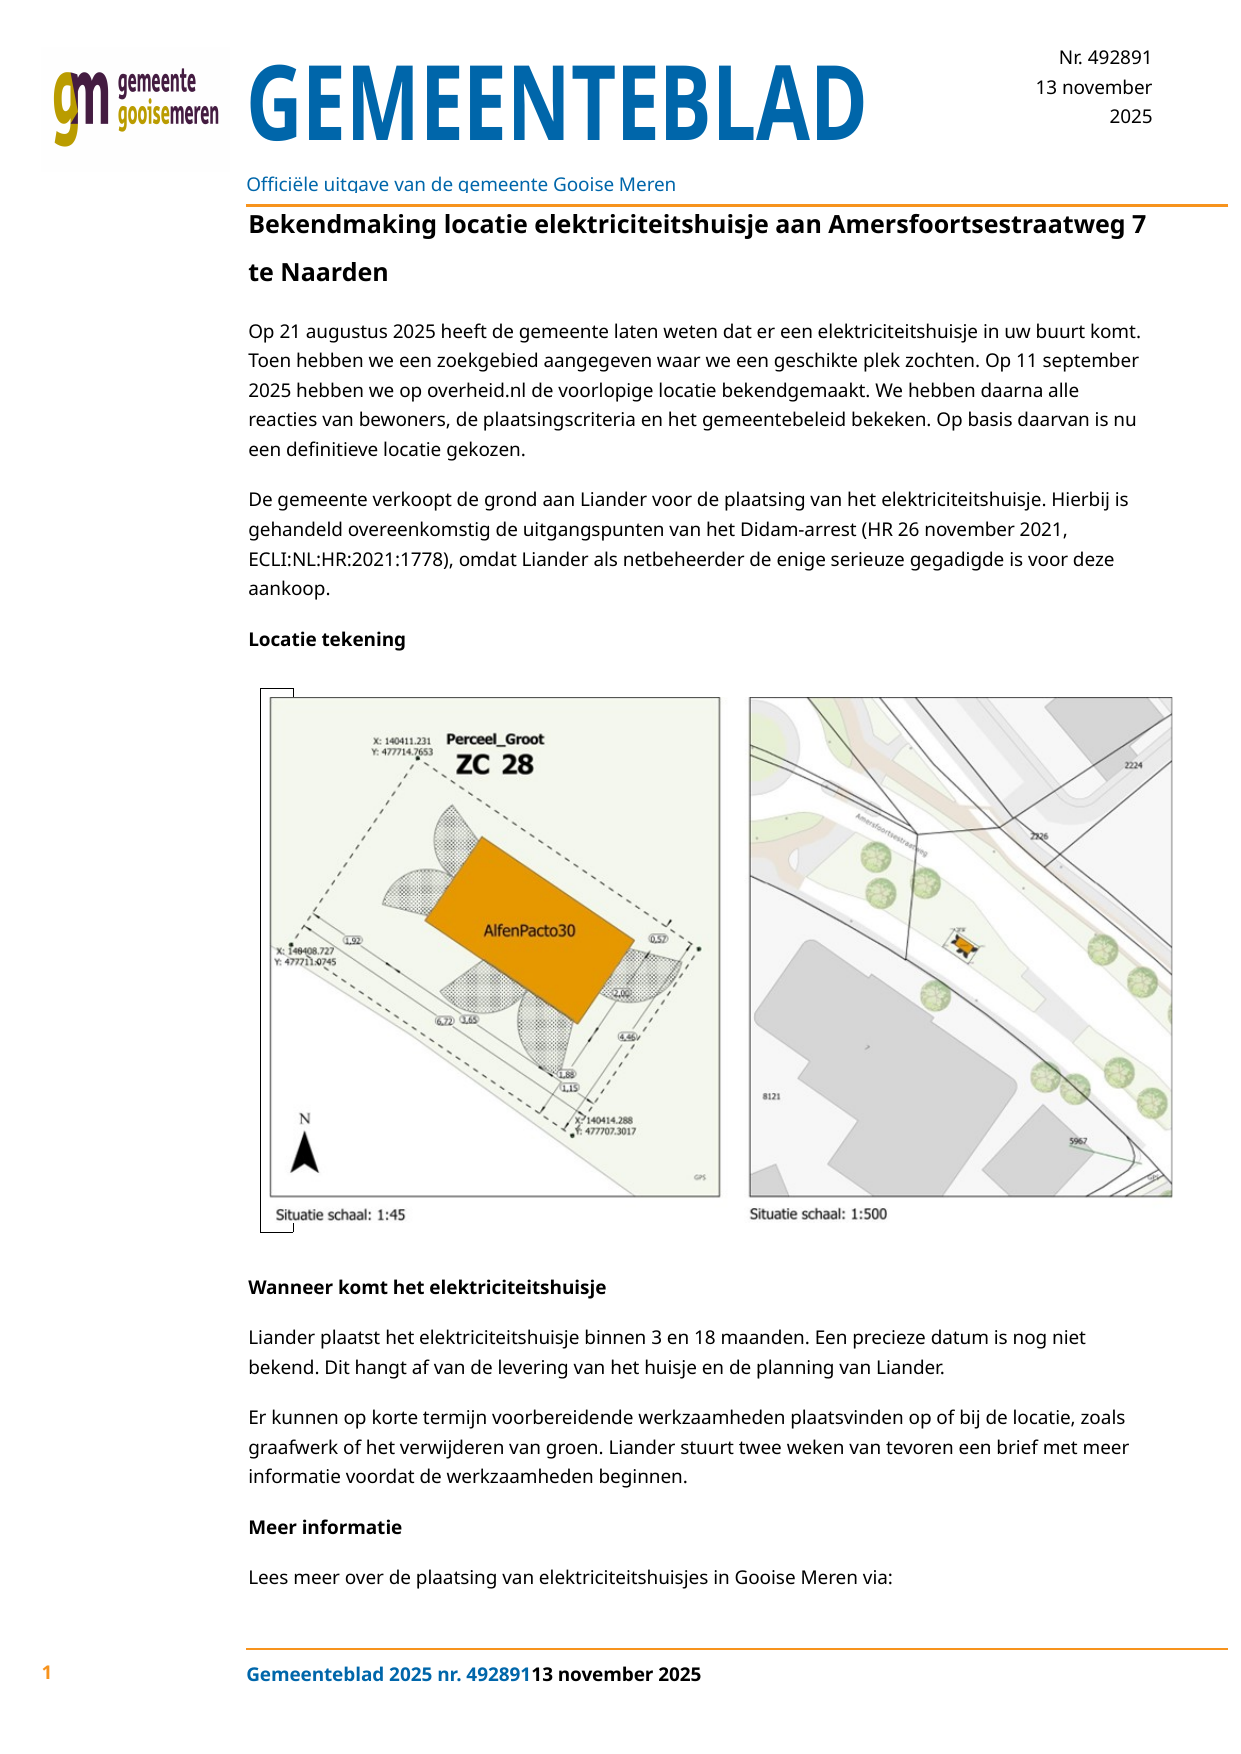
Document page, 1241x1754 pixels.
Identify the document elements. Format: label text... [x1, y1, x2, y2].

text Meer informatie [248, 1514, 1152, 1540]
text Liander plaatst het elektriciteitshuisje binnen 3 en 18 maanden. Een precieze datum is nog niet bekend. Dit hangt af van de levering van het huisje en de planning van Liander. [248, 1324, 1152, 1380]
text Er kunnen op korte termijn voorbereidende werkzaamheden plaatsvinden op of bij de locatie, zoals graafwerk of het verwijderen van groen. Liander stuurt twee weken van tevoren een brief met meer informatie voordat de werkzaamheden beginnen. [248, 1404, 1152, 1489]
text De gemeente verkoopt de grond aan Liander voor de plaatsing van het elektriciteitshuisje. Hierbij is gehandeld overeenkomstig de uitgangspunten van het Didam-arrest (HR 26 november 2021, ECLI:NL:HR:2021:1778), omdat Liander als netbeheerder de enige serieuze gegadigde is voor deze aankoop. [248, 487, 1152, 601]
text Locatie tekening [248, 626, 1152, 652]
picture [41, 47, 231, 172]
text Bekendmaking locatie elektriciteitshuisje aan Amersfoortsestraatweg 7 te Naarden [248, 207, 1152, 288]
text Op 21 augustus 2025 heeft de gemeente laten weten dat er een elektriciteitshuisje in uw buurt komt. Toen hebben we een zoekgebied aangegeven waar we een geschikte plek zochten. Op 11 september 2025 hebben we op overheid.nl de voorlopige locatie bekendgemaakt. We hebben daarna alle reacties van bewoners, de plaatsingscriteria en het gemeentebeleid bekeken. Op basis daarvan is nu een definitieve locatie gekozen. [248, 318, 1152, 462]
picture [268, 697, 1173, 1223]
text Lees meer over de plaatsing van elektriciteitshuisjes in Gooise Meren via: [248, 1564, 1152, 1590]
text Wanneer komt het elektriciteitshuisje [248, 1274, 1152, 1300]
